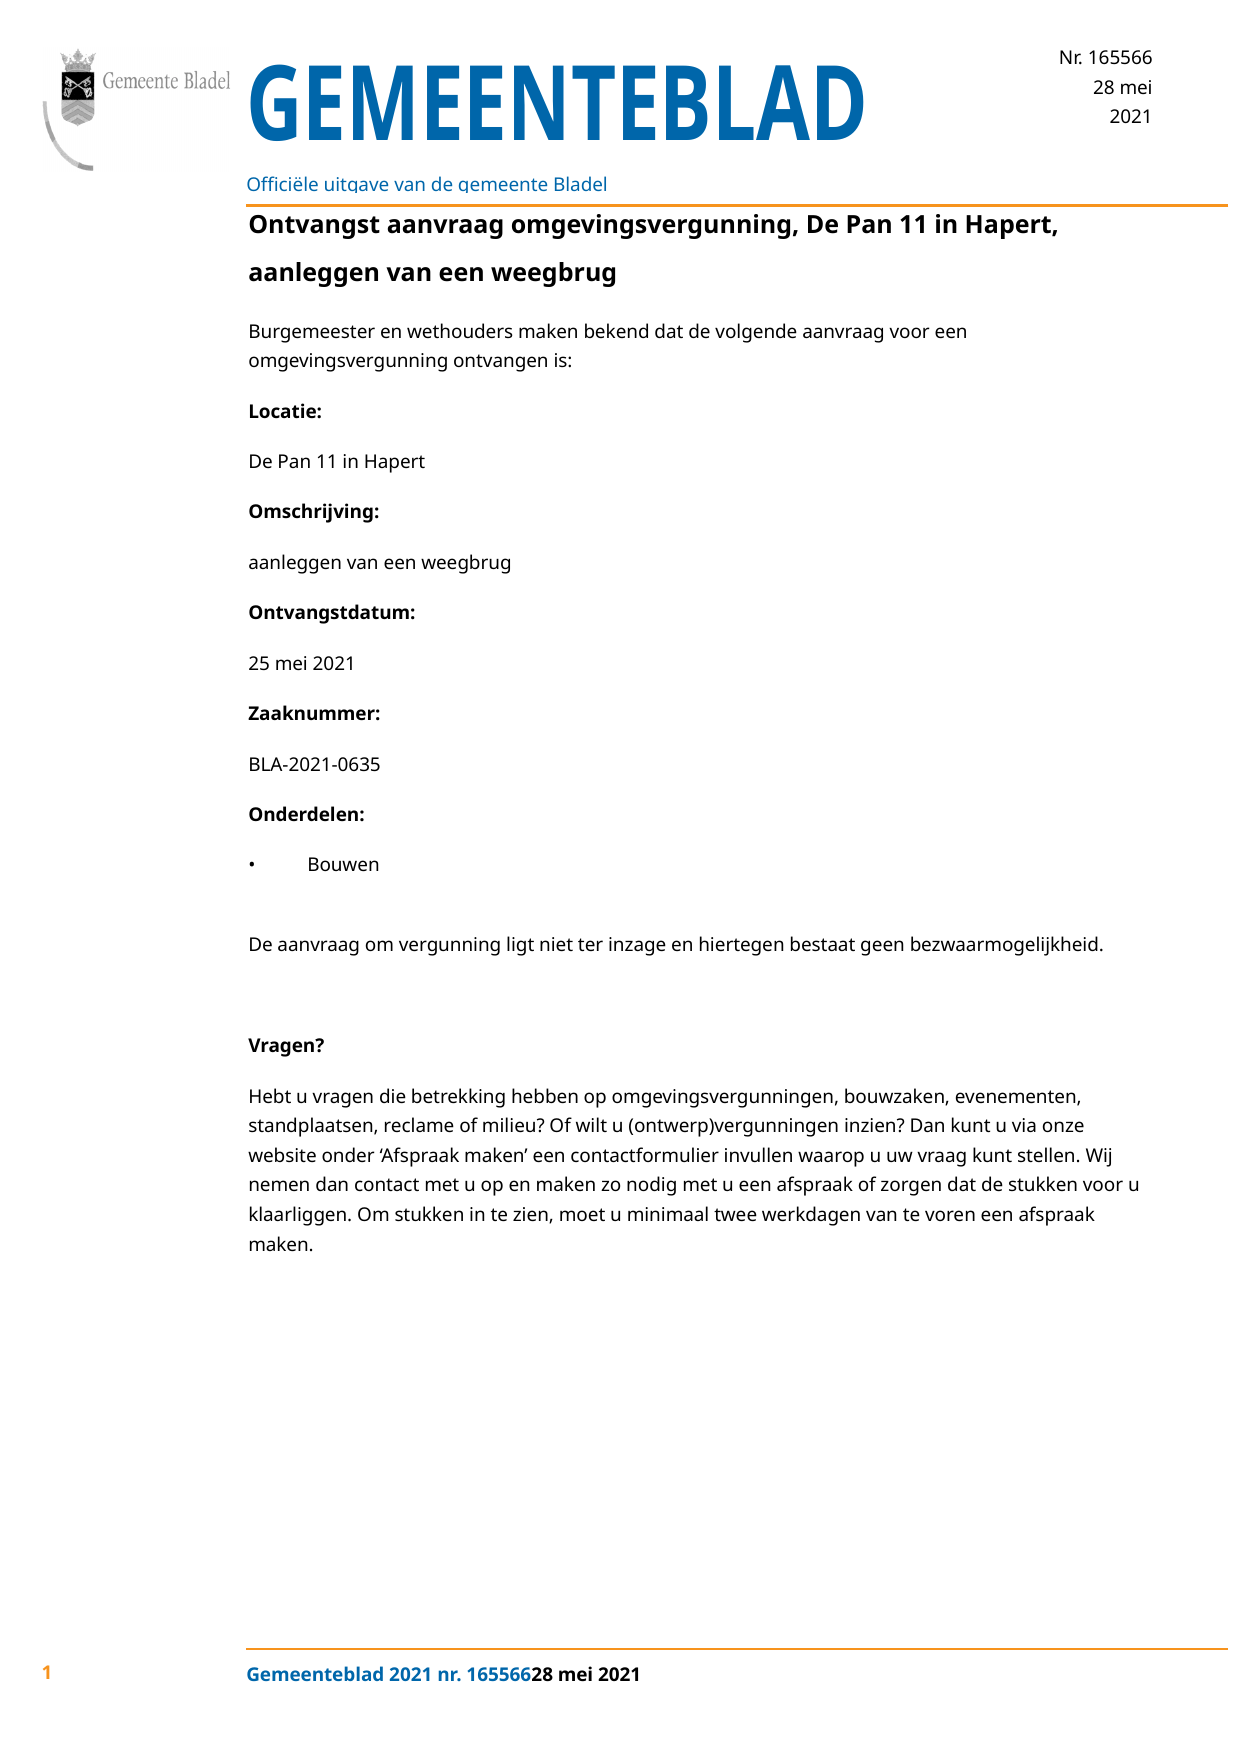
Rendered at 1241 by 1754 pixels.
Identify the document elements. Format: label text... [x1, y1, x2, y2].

picture [41, 47, 231, 172]
text Onderdelen: [248, 801, 1152, 827]
text Ontvangstdatum: [248, 599, 1152, 625]
text De aanvraag om vergunning ligt niet ter inzage en hiertegen bestaat geen bezwaarmogelijkheid. [248, 932, 1152, 957]
text Burgemeester en wethouders maken bekend dat de volgende aanvraag voor een omgevingsvergunning ontvangen is: [248, 318, 1152, 373]
text Vragen? [248, 1032, 1152, 1058]
text 25 mei 2021 [248, 650, 1152, 676]
text BLA-2021-0635 [248, 751, 1152, 777]
list Bouwen [248, 852, 1152, 877]
text Ontvangst aanvraag omgevingsvergunning, De Pan 11 in Hapert, aanleggen van een weegbrug [248, 207, 1152, 288]
text Omschrijving: [248, 499, 1152, 524]
text De Pan 11 in Hapert [248, 448, 1152, 474]
text Hebt u vragen die betrekking hebben op omgevingsvergunningen, bouwzaken, evenementen, standplaatsen, reclame of milieu? Of wilt u (ontwerp)vergunningen inzien? Dan kunt u via onze website onder ‘Afspraak maken’ een contactformulier invullen waarop u uw vraag kunt stellen. Wij nemen dan contact met u op en maken zo nodig met u een afspraak of zorgen dat de stukken voor u klaarliggen. Om stukken in te zien, moet u minimaal twee werkdagen van te voren een afspraak maken. [248, 1083, 1152, 1257]
text Locatie: [248, 398, 1152, 424]
text Zaaknummer: [248, 700, 1152, 726]
text aanleggen van een weegbrug [248, 549, 1152, 575]
